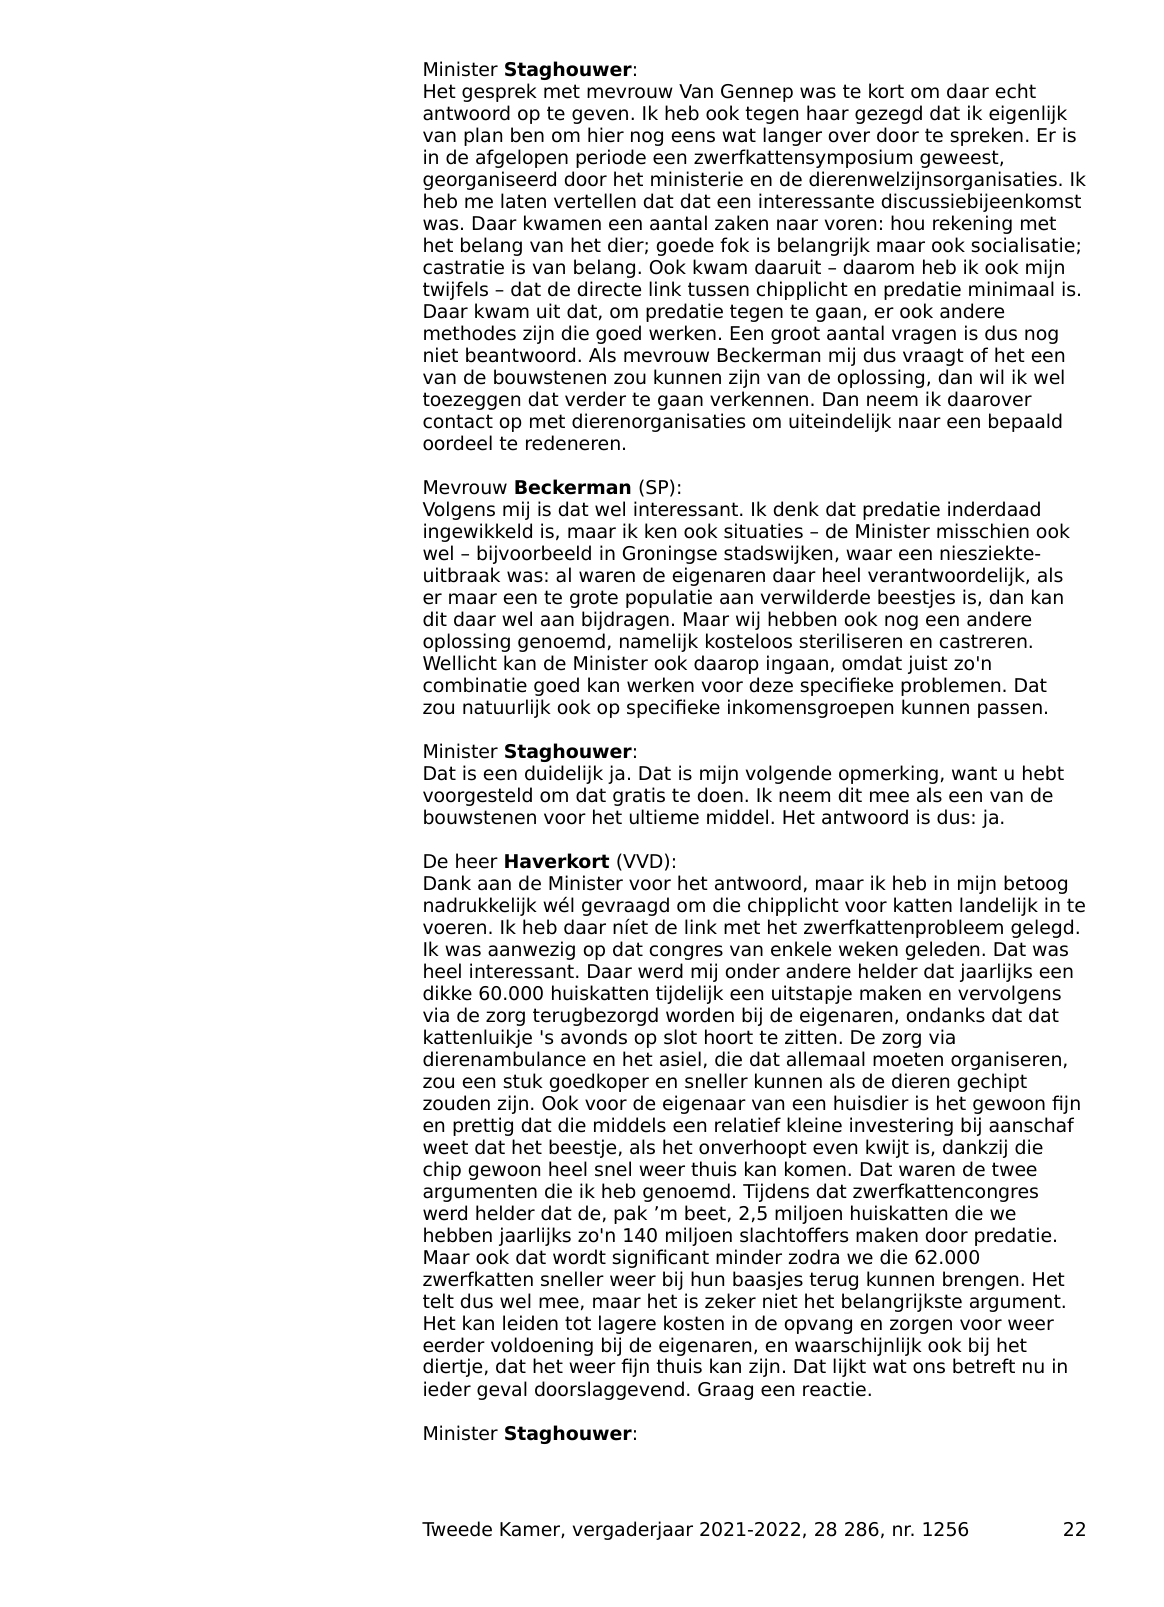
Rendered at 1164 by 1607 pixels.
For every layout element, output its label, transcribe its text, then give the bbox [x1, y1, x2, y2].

text Minister Staghouwer: [422, 1423, 1087, 1444]
text De heer Haverkort (VVD): [422, 851, 1087, 873]
text Volgens mij is dat wel interessant. Ik denk dat predatie inderdaad ingewikkeld is, maar ik ken ook situaties – de Minister misschien ook wel – bijvoorbeeld in Groningse stadswijken, waar een niesziekte-uitbraak was: al waren de eigenaren daar heel verantwoordelijk, als er maar een te grote populatie aan verwilderde beestjes is, dan kan dit daar wel aan bijdragen. Maar wij hebben ook nog een andere oplossing genoemd, namelijk kosteloos steriliseren en castreren. Wellicht kan de Minister ook daarop ingaan, omdat juist zo'n combinatie goed kan werken voor deze specifieke problemen. Dat zou natuurlijk ook op specifieke inkomensgroepen kunnen passen. [422, 499, 1087, 719]
text Dat is een duidelijk ja. Dat is mijn volgende opmerking, want u hebt voorgesteld om dat gratis te doen. Ik neem dit mee als een van de bouwstenen voor het ultieme middel. Het antwoord is dus: ja. [422, 763, 1087, 829]
text Het gesprek met mevrouw Van Gennep was te kort om daar echt antwoord op te geven. Ik heb ook tegen haar gezegd dat ik eigenlijk van plan ben om hier nog eens wat langer over door te spreken. Er is in de afgelopen periode een zwerfkattensymposium geweest, georganiseerd door het ministerie en de dierenwelzijnsorganisaties. Ik heb me laten vertellen dat dat een interessante discussiebijeenkomst was. Daar kwamen een aantal zaken naar voren: hou rekening met het belang van het dier; goede fok is belangrijk maar ook socialisatie; castratie is van belang. Ook kwam daaruit – daarom heb ik ook mijn twijfels – dat de directe link tussen chipplicht en predatie minimaal is. Daar kwam uit dat, om predatie tegen te gaan, er ook andere methodes zijn die goed werken. Een groot aantal vragen is dus nog niet beantwoord. Als mevrouw Beckerman mij dus vraagt of het een van de bouwstenen zou kunnen zijn van de oplossing, dan wil ik wel toezeggen dat verder te gaan verkennen. Dan neem ik daarover contact op met dierenorganisaties om uiteindelijk naar een bepaald oordeel te redeneren. [422, 81, 1087, 455]
text Minister Staghouwer: [422, 59, 1087, 81]
text Mevrouw Beckerman (SP): [422, 477, 1087, 499]
text Minister Staghouwer: [422, 741, 1087, 763]
text Dank aan de Minister voor het antwoord, maar ik heb in mijn betoog nadrukkelijk wél gevraagd om die chipplicht voor katten landelijk in te voeren. Ik heb daar níet de link met het zwerfkattenprobleem gelegd. Ik was aanwezig op dat congres van enkele weken geleden. Dat was heel interessant. Daar werd mij onder andere helder dat jaarlijks een dikke 60.000 huiskatten tijdelijk een uitstapje maken en vervolgens via de zorg terugbezorgd worden bij de eigenaren, ondanks dat dat kattenluikje 's avonds op slot hoort te zitten. De zorg via dierenambulance en het asiel, die dat allemaal moeten organiseren, zou een stuk goedkoper en sneller kunnen als de dieren gechipt zouden zijn. Ook voor de eigenaar van een huisdier is het gewoon fijn en prettig dat die middels een relatief kleine investering bij aanschaf weet dat het beestje, als het onverhoopt even kwijt is, dankzij die chip gewoon heel snel weer thuis kan komen. Dat waren de twee argumenten die ik heb genoemd. Tijdens dat zwerfkattencongres werd helder dat de, pak ’m beet, 2,5 miljoen huiskatten die we hebben jaarlijks zo'n 140 miljoen slachtoffers maken door predatie. Maar ook dat wordt significant minder zodra we die 62.000 zwerfkatten sneller weer bij hun baasjes terug kunnen brengen. Het telt dus wel mee, maar het is zeker niet het belangrijkste argument. Het kan leiden tot lagere kosten in de opvang en zorgen voor weer eerder voldoening bij de eigenaren, en waarschijnlijk ook bij het diertje, dat het weer fijn thuis kan zijn. Dat lijkt wat ons betreft nu in ieder geval doorslaggevend. Graag een reactie. [422, 873, 1087, 1400]
